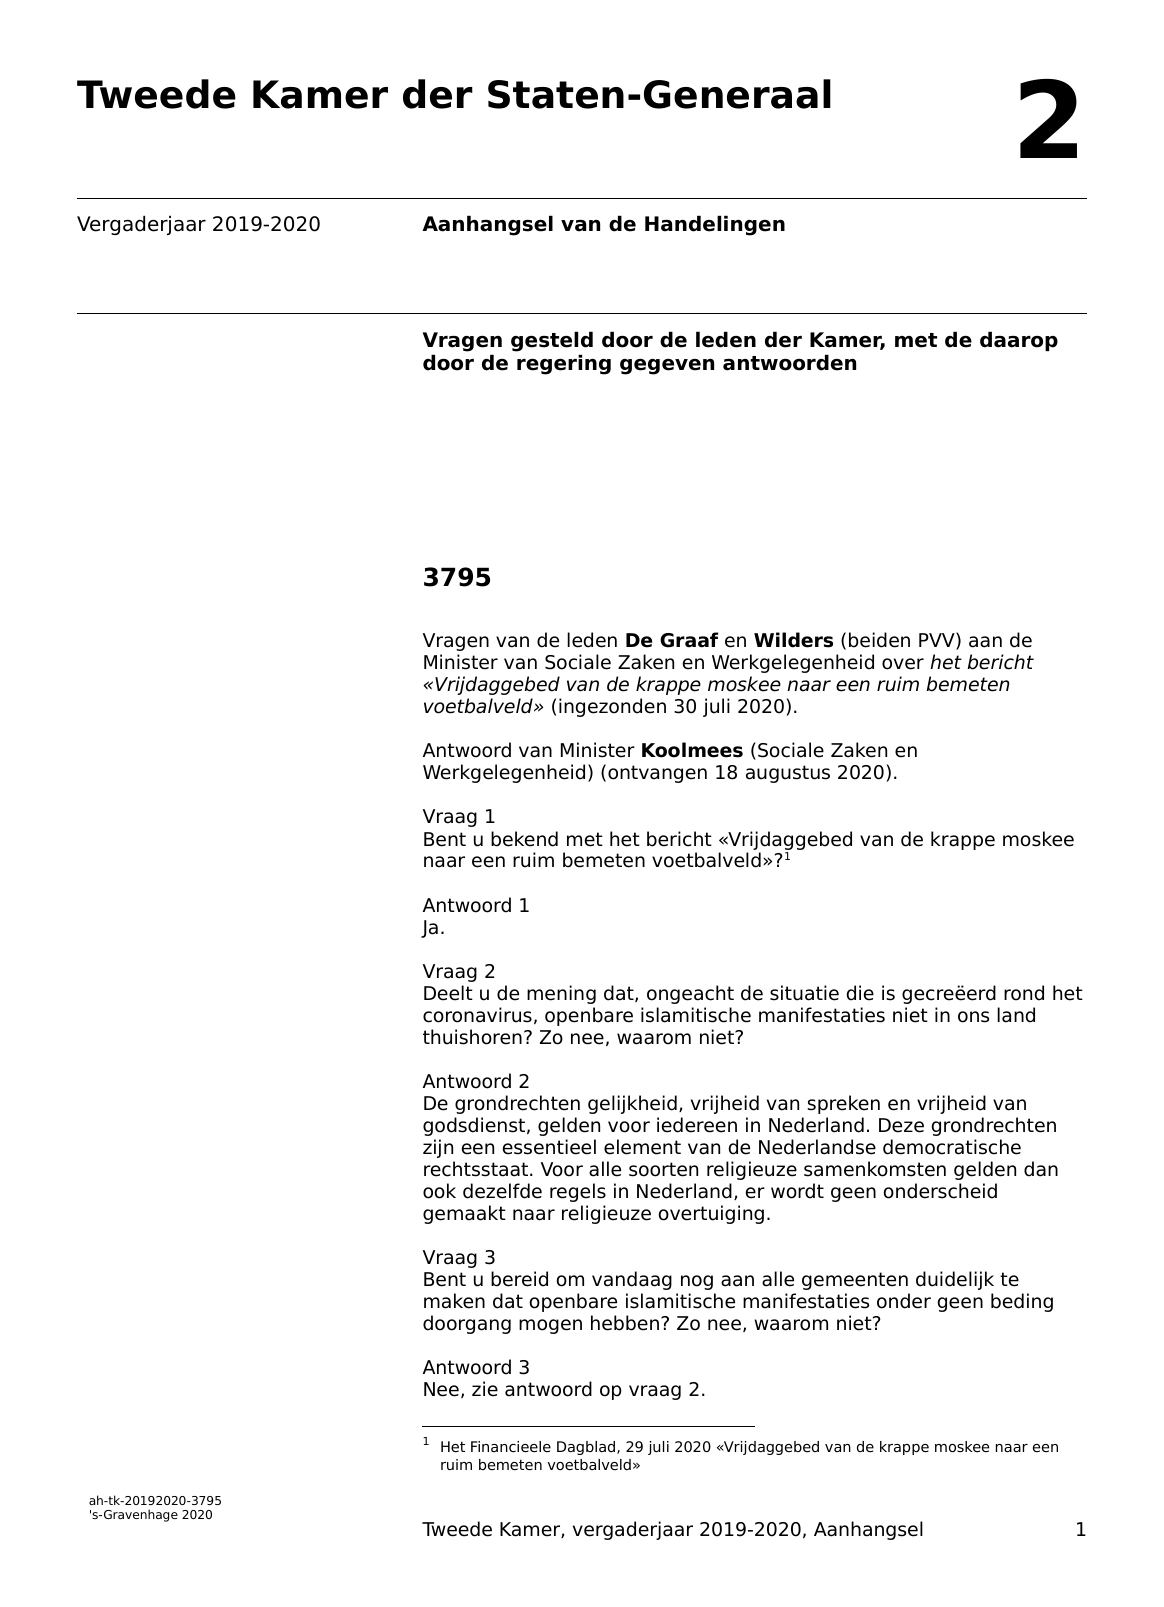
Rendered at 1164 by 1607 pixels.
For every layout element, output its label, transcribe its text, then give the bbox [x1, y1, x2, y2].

text ah-tk-20192020-3795 [88, 1494, 323, 1508]
text 's-Gravenhage 2020 [88, 1508, 323, 1522]
text Vraag 1 [422, 806, 1087, 828]
text Nee, zie antwoord op vraag 2. [422, 1379, 1087, 1401]
table_cell [77, 314, 422, 375]
text Vraag 3 [422, 1247, 1087, 1269]
text Deelt u de mening dat, ongeacht de situatie die is gecreëerd rond het coronavirus, openbare islamitische manifestaties niet in ons land thuishoren? Zo nee, waarom niet? [422, 983, 1087, 1049]
text Het Financieele Dagblad, 29 juli 2020 «Vrijdaggebed van de krappe moskee naar een ruim bemeten voetbalveld» [422, 1435, 1087, 1474]
table_cell Aanhangsel van de Handelingen [422, 199, 1087, 313]
text Antwoord 1 [422, 894, 1087, 917]
text Vragen van de leden De Graaf en Wilders (beiden PVV) aan de Minister van Sociale Zaken en Werkgelegenheid over het bericht «Vrijdaggebed van de krappe moskee naar een ruim bemeten voetbalveld» (ingezonden 30 juli 2020). [422, 630, 1087, 718]
text Bent u bekend met het bericht «Vrijdaggebed van de krappe moskee naar een ruim bemeten voetbalveld»? [422, 828, 1087, 872]
text Antwoord 2 [422, 1071, 1087, 1093]
text Ja. [422, 917, 1087, 938]
text De grondrechten gelijkheid, vrijheid van spreken en vrijheid van godsdienst, gelden voor iedereen in Nederland. Deze grondrechten zijn een essentieel element van de Nederlandse democratische rechtsstaat. Voor alle soorten religieuze samenkomsten gelden dan ook dezelfde regels in Nederland, er wordt geen onderscheid gemaakt naar religieuze overtuiging. [422, 1093, 1087, 1225]
table_cell Vergaderjaar 2019-2020 [77, 199, 422, 313]
text Vraag 2 [422, 961, 1087, 983]
table_header 2 [886, 59, 1087, 198]
table_cell Vragen gesteld door de leden der Kamer, met de daarop door de regering gegeven antwoorden [422, 314, 1087, 375]
text Antwoord van Minister Koolmees (Sociale Zaken en Werkgelegenheid) (ontvangen 18 augustus 2020). [422, 740, 1087, 784]
text Antwoord 3 [422, 1357, 1087, 1379]
text Bent u bereid om vandaag nog aan alle gemeenten duidelijk te maken dat openbare islamitische manifestaties onder geen beding doorgang mogen hebben? Zo nee, waarom niet? [422, 1269, 1087, 1335]
text 3795 [422, 563, 1087, 592]
table_header Tweede Kamer der Staten-Generaal [77, 59, 886, 198]
